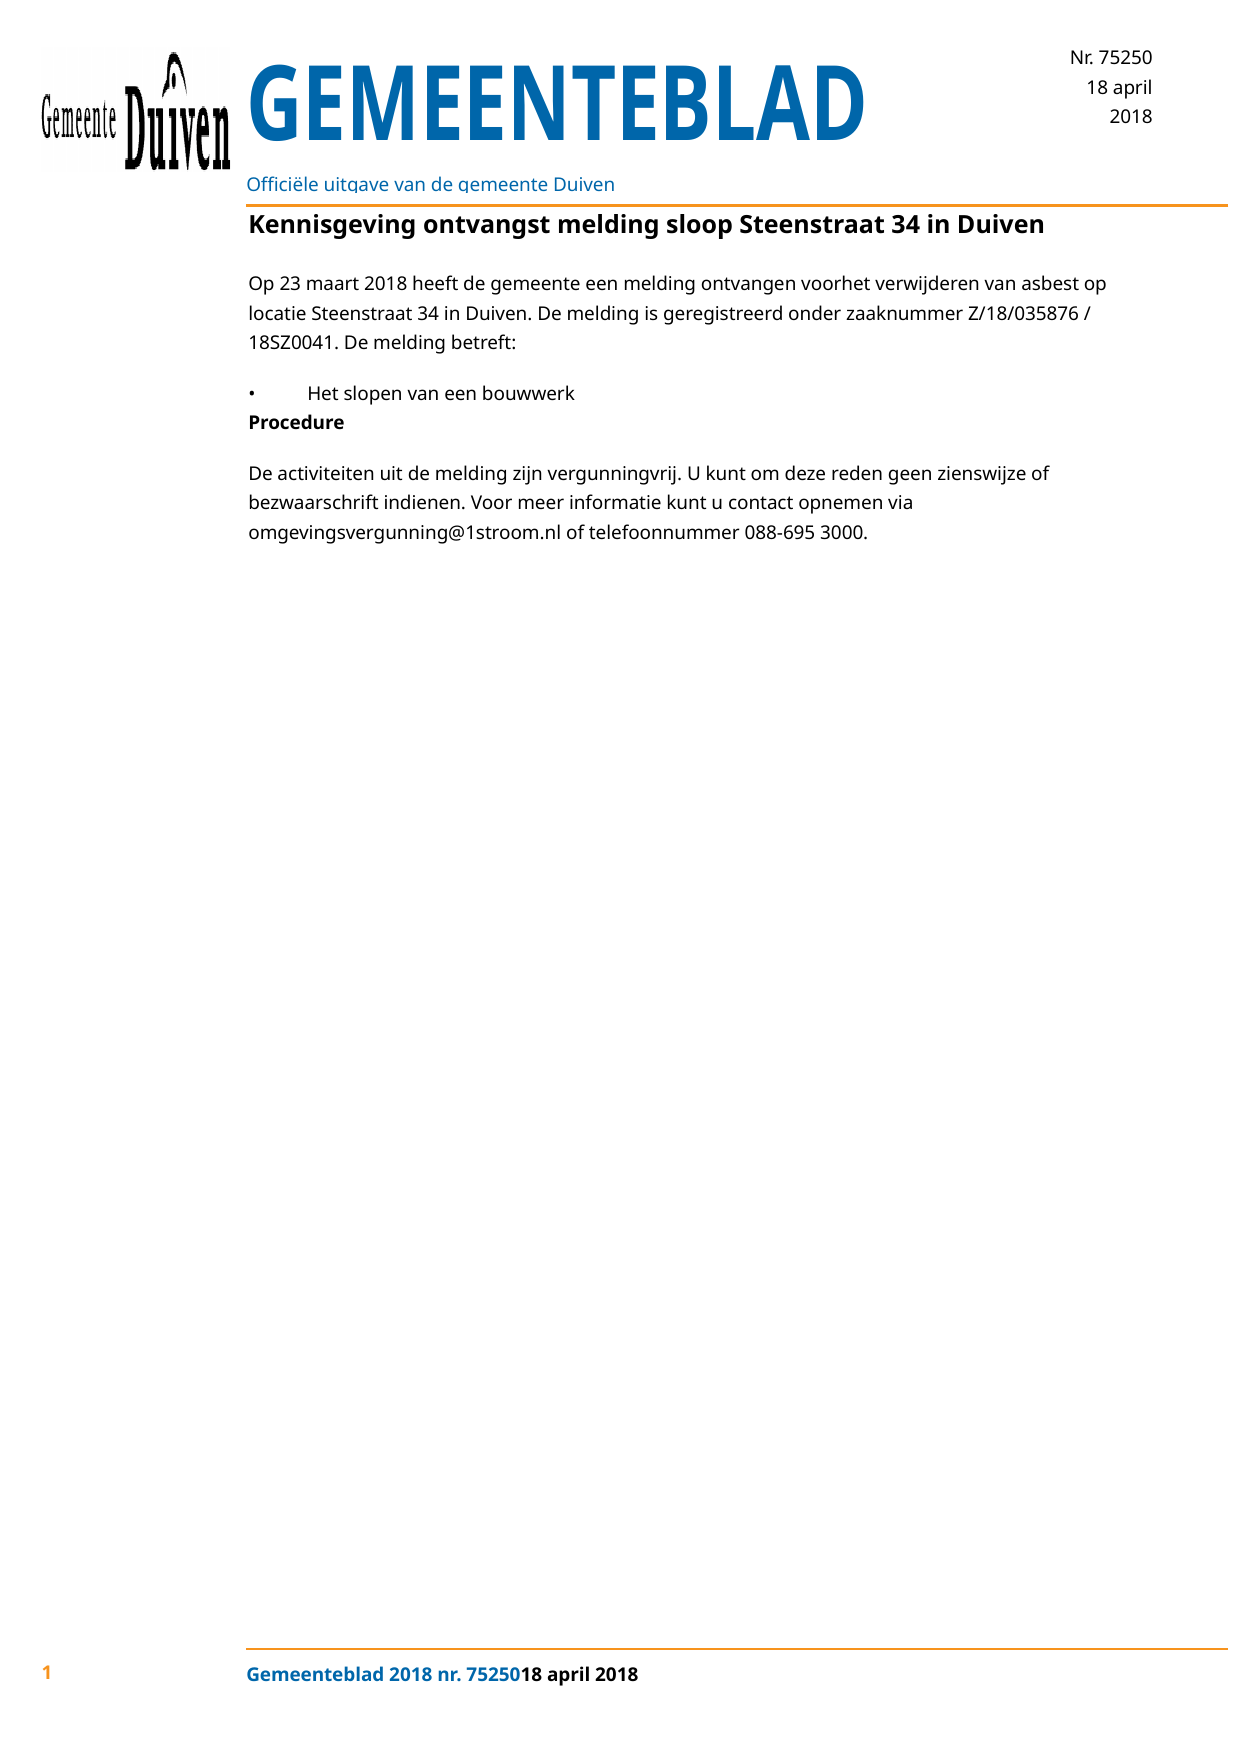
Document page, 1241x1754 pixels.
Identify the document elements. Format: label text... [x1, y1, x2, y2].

text Kennisgeving ontvangst melding sloop Steenstraat 34 in Duiven [248, 207, 1152, 241]
text Procedure [248, 409, 1152, 435]
picture [41, 47, 231, 172]
text Op 23 maart 2018 heeft de gemeente een melding ontvangen voorhet verwijderen van asbest op locatie Steenstraat 34 in Duiven. De melding is geregistreerd onder zaaknummer Z/18/035876 / 18SZ0041. De melding betreft: [248, 270, 1152, 355]
list Het slopen van een bouwwerk [248, 380, 1152, 406]
text De activiteiten uit de melding zijn vergunningvrij. U kunt om deze reden geen zienswijze of bezwaarschrift indienen. Voor meer informatie kunt u contact opnemen via omgevingsvergunning@1stroom.nl of telefoonnummer 088-695 3000. [248, 460, 1152, 545]
